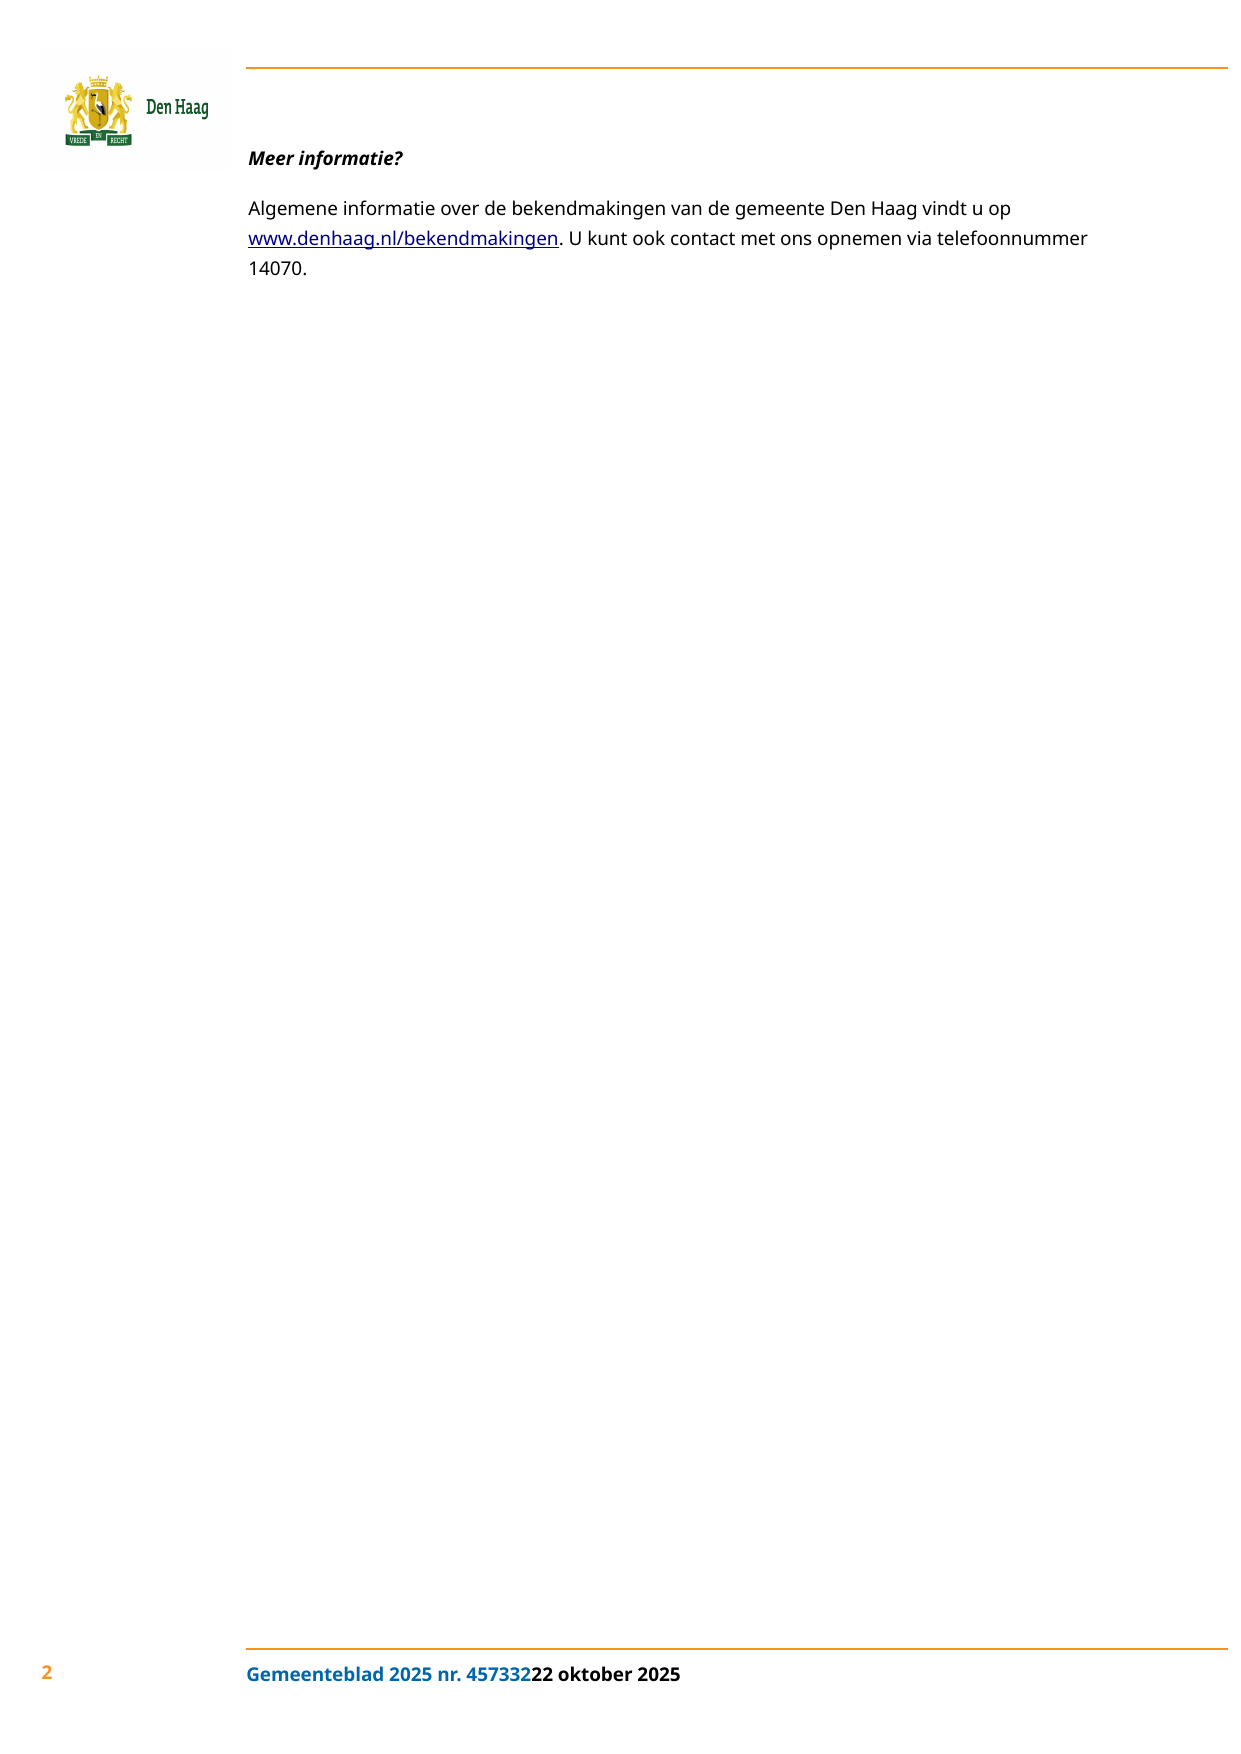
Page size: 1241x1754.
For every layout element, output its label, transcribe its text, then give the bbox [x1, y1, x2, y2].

picture [41, 47, 231, 172]
text Meer informatie? [248, 145, 1152, 171]
text Algemene informatie over de bekendmakingen van de gemeente Den Haag vindt u op www.denhaag.nl/bekendmakingen. U kunt ook contact met ons opnemen via telefoonnummer 14070. [248, 196, 1152, 281]
